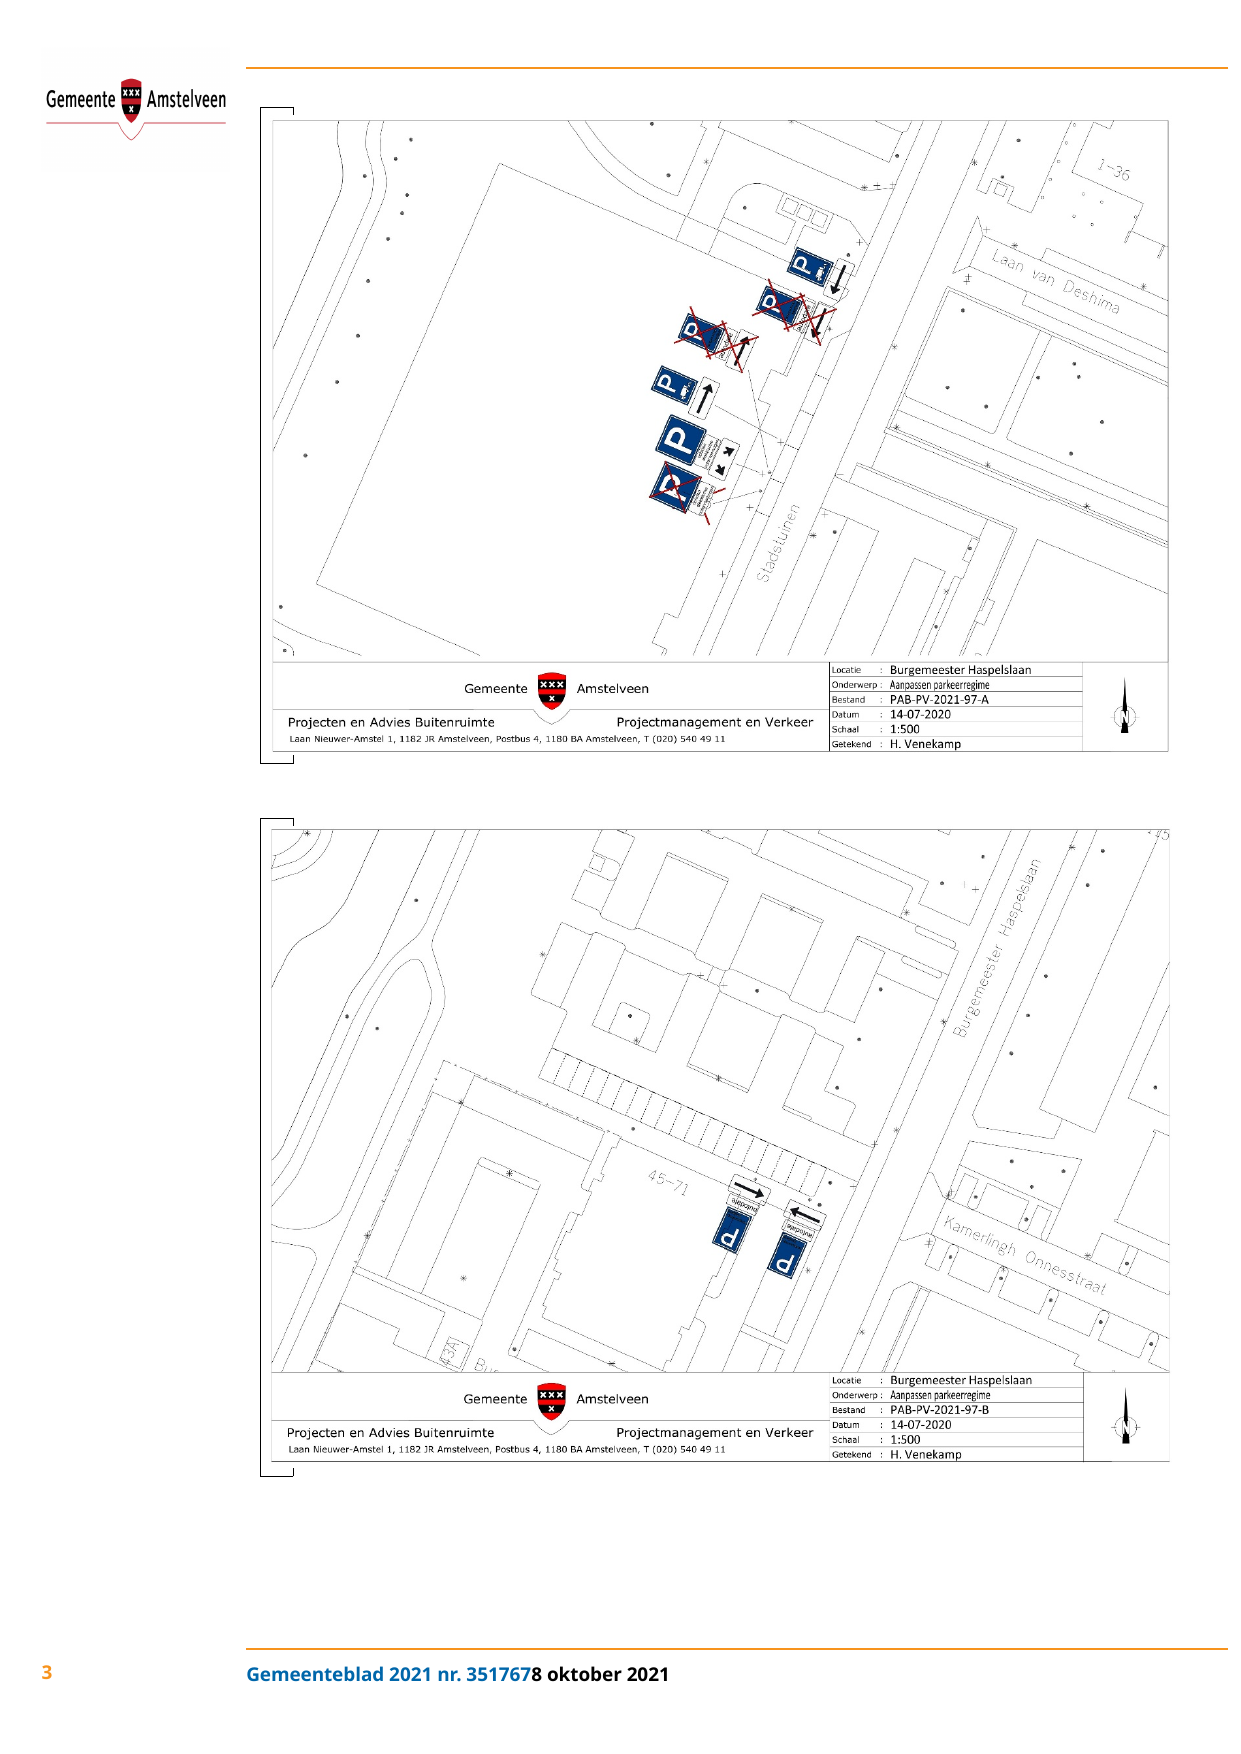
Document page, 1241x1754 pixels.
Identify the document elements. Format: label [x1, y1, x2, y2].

picture [268, 826, 1173, 1468]
picture [268, 115, 1173, 755]
picture [41, 47, 231, 172]
